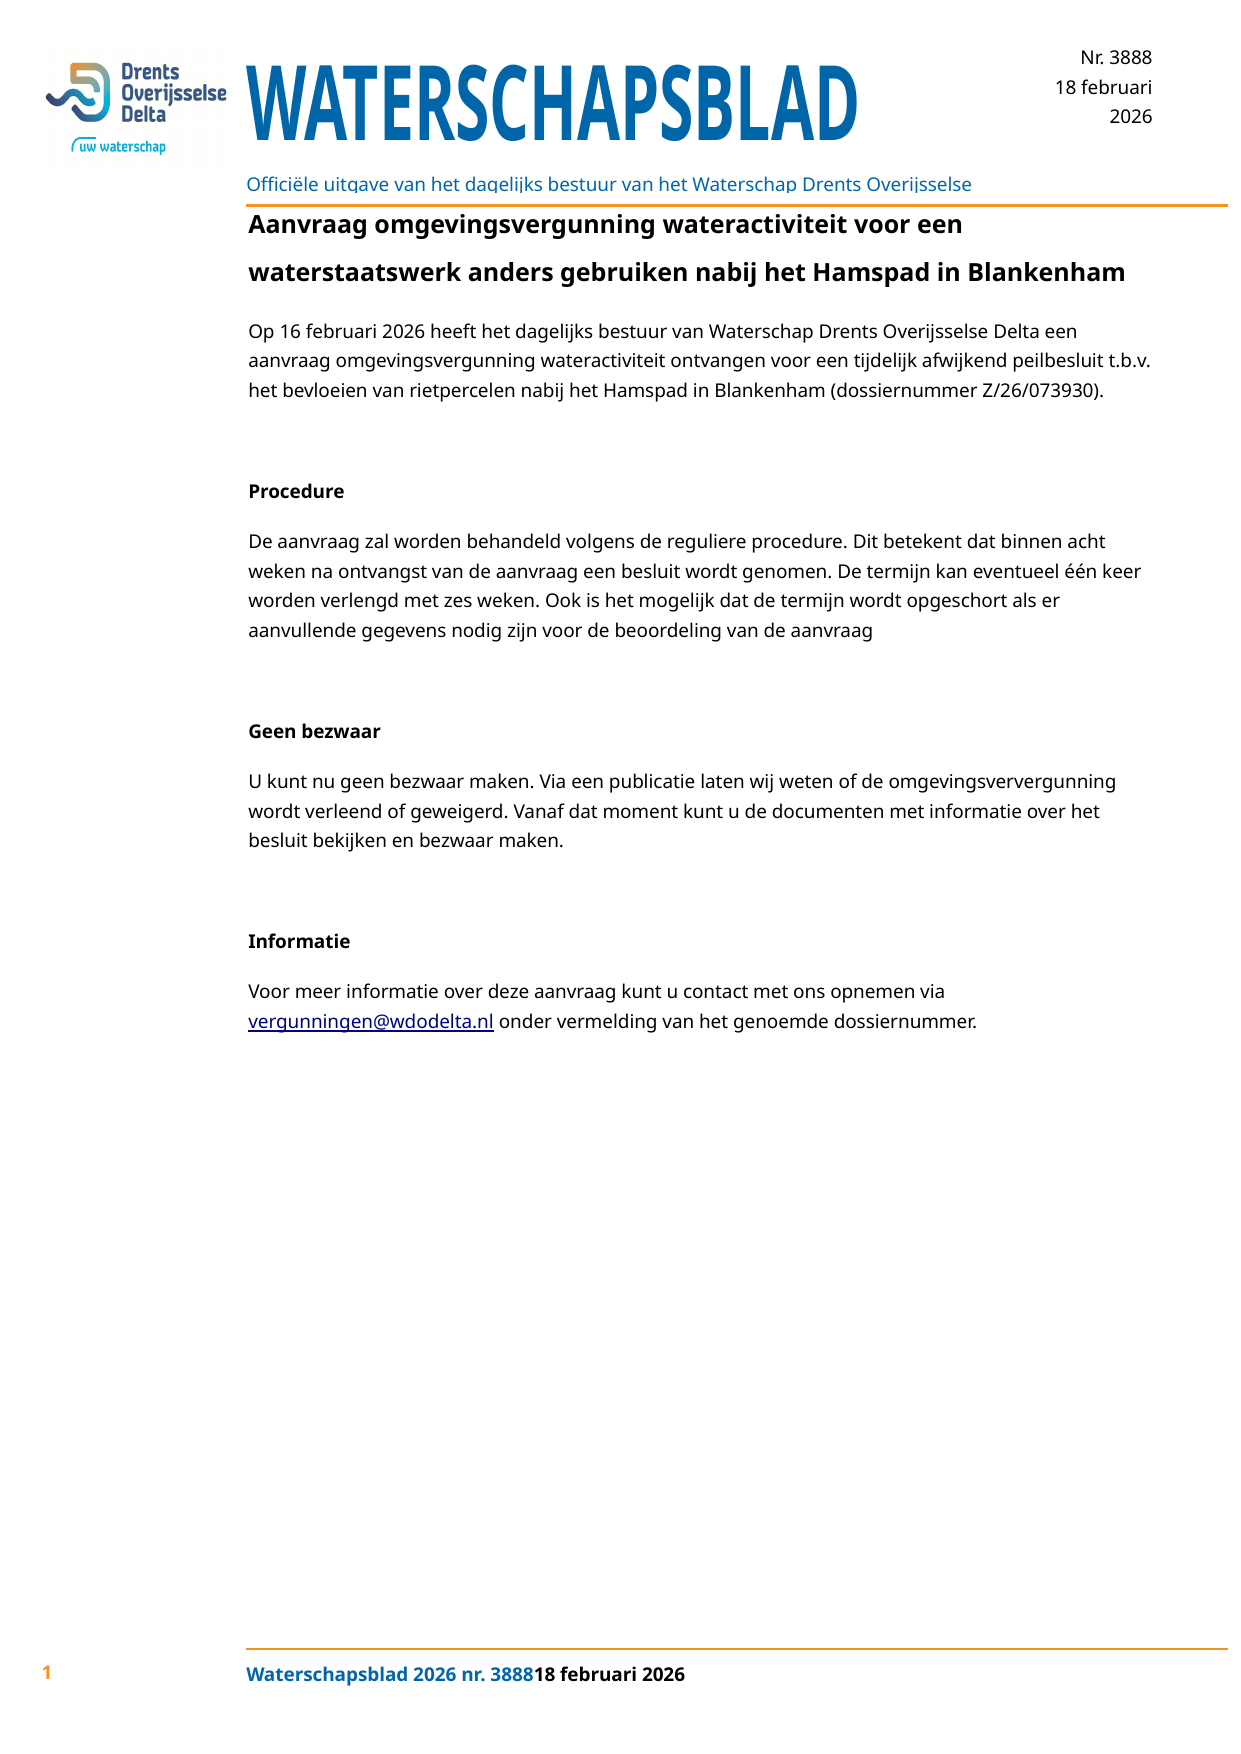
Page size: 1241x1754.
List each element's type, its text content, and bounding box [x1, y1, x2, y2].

text U kunt nu geen bezwaar maken. Via een publicatie laten wij weten of de omgevingsververgunning wordt verleend of geweigerd. Vanaf dat moment kunt u de documenten met informatie over het besluit bekijken en bezwaar maken. [248, 768, 1152, 853]
text Geen bezwaar [248, 718, 1152, 744]
text Procedure [248, 478, 1152, 504]
picture [41, 47, 231, 172]
text Op 16 februari 2026 heeft het dagelijks bestuur van Waterschap Drents Overijsselse Delta een aanvraag omgevingsvergunning wateractiviteit ontvangen voor een tijdelijk afwijkend peilbesluit t.b.v. het bevloeien van rietpercelen nabij het Hamspad in Blankenham (dossiernummer Z/26/073930). [248, 318, 1152, 403]
text Aanvraag omgevingsvergunning wateractiviteit voor een waterstaatswerk anders gebruiken nabij het Hamspad in Blankenham [248, 207, 1152, 288]
text Voor meer informatie over deze aanvraag kunt u contact met ons opnemen via vergunningen@wdodelta.nl onder vermelding van het genoemde dossiernummer. [248, 979, 1152, 1034]
text Informatie [248, 928, 1152, 954]
text De aanvraag zal worden behandeld volgens de reguliere procedure. Dit betekent dat binnen acht weken na ontvangst van de aanvraag een besluit wordt genomen. De termijn kan eventueel één keer worden verlengd met zes weken. Ook is het mogelijk dat de termijn wordt opgeschort als er aanvullende gegevens nodig zijn voor de beoordeling van de aanvraag [248, 528, 1152, 643]
